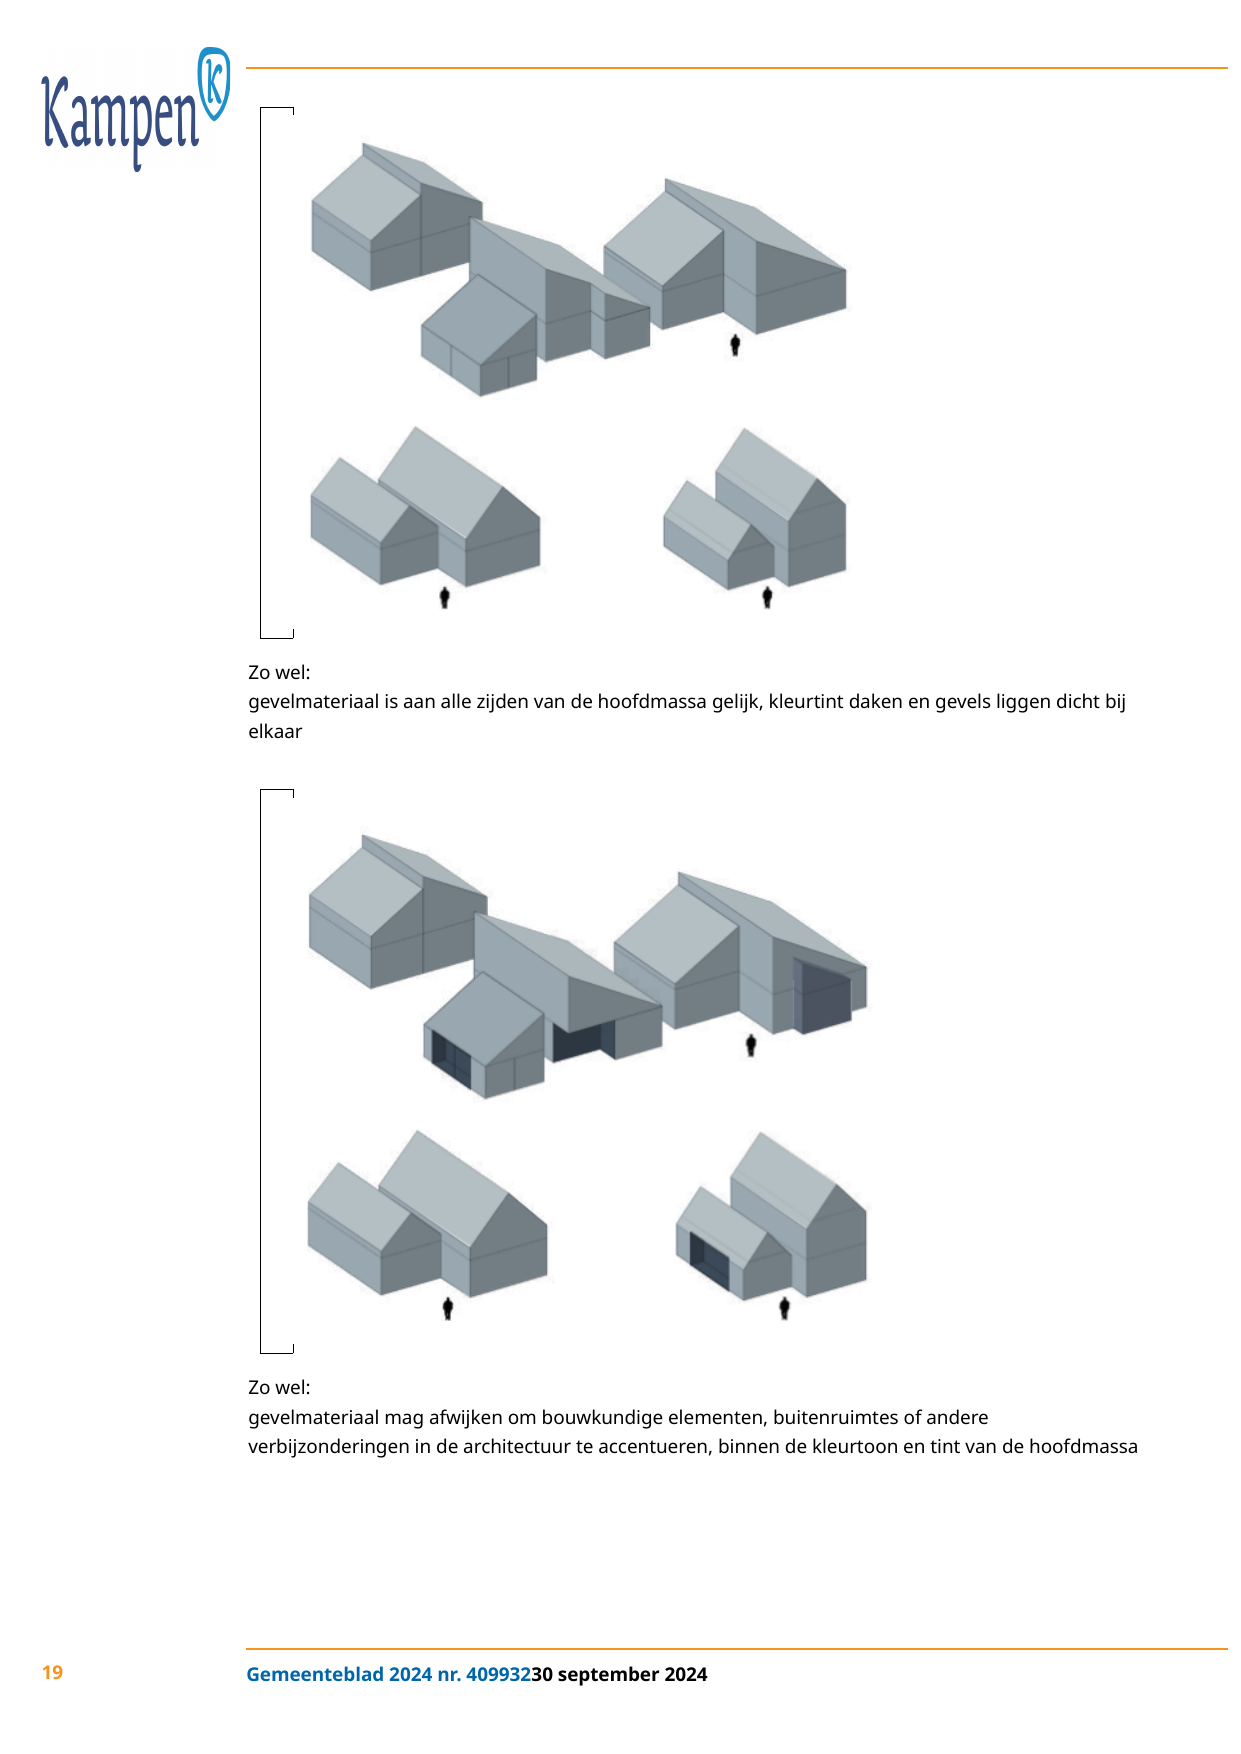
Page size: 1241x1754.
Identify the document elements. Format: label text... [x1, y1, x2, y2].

text gevelmateriaal is aan alle zijden van de hoofdmassa gelijk, kleurtint daken en gevels liggen dicht bij elkaar [248, 689, 1152, 744]
picture [41, 47, 231, 172]
text Zo wel: [248, 1374, 1152, 1400]
picture [268, 115, 919, 629]
text Zo wel: [248, 659, 1152, 685]
picture [268, 798, 919, 1344]
text gevelmateriaal mag afwijken om bouwkundige elementen, buitenruimtes of andere verbijzonderingen in de architectuur te accentueren, binnen de kleurtoon en tint van de hoofdmassa [248, 1404, 1152, 1459]
